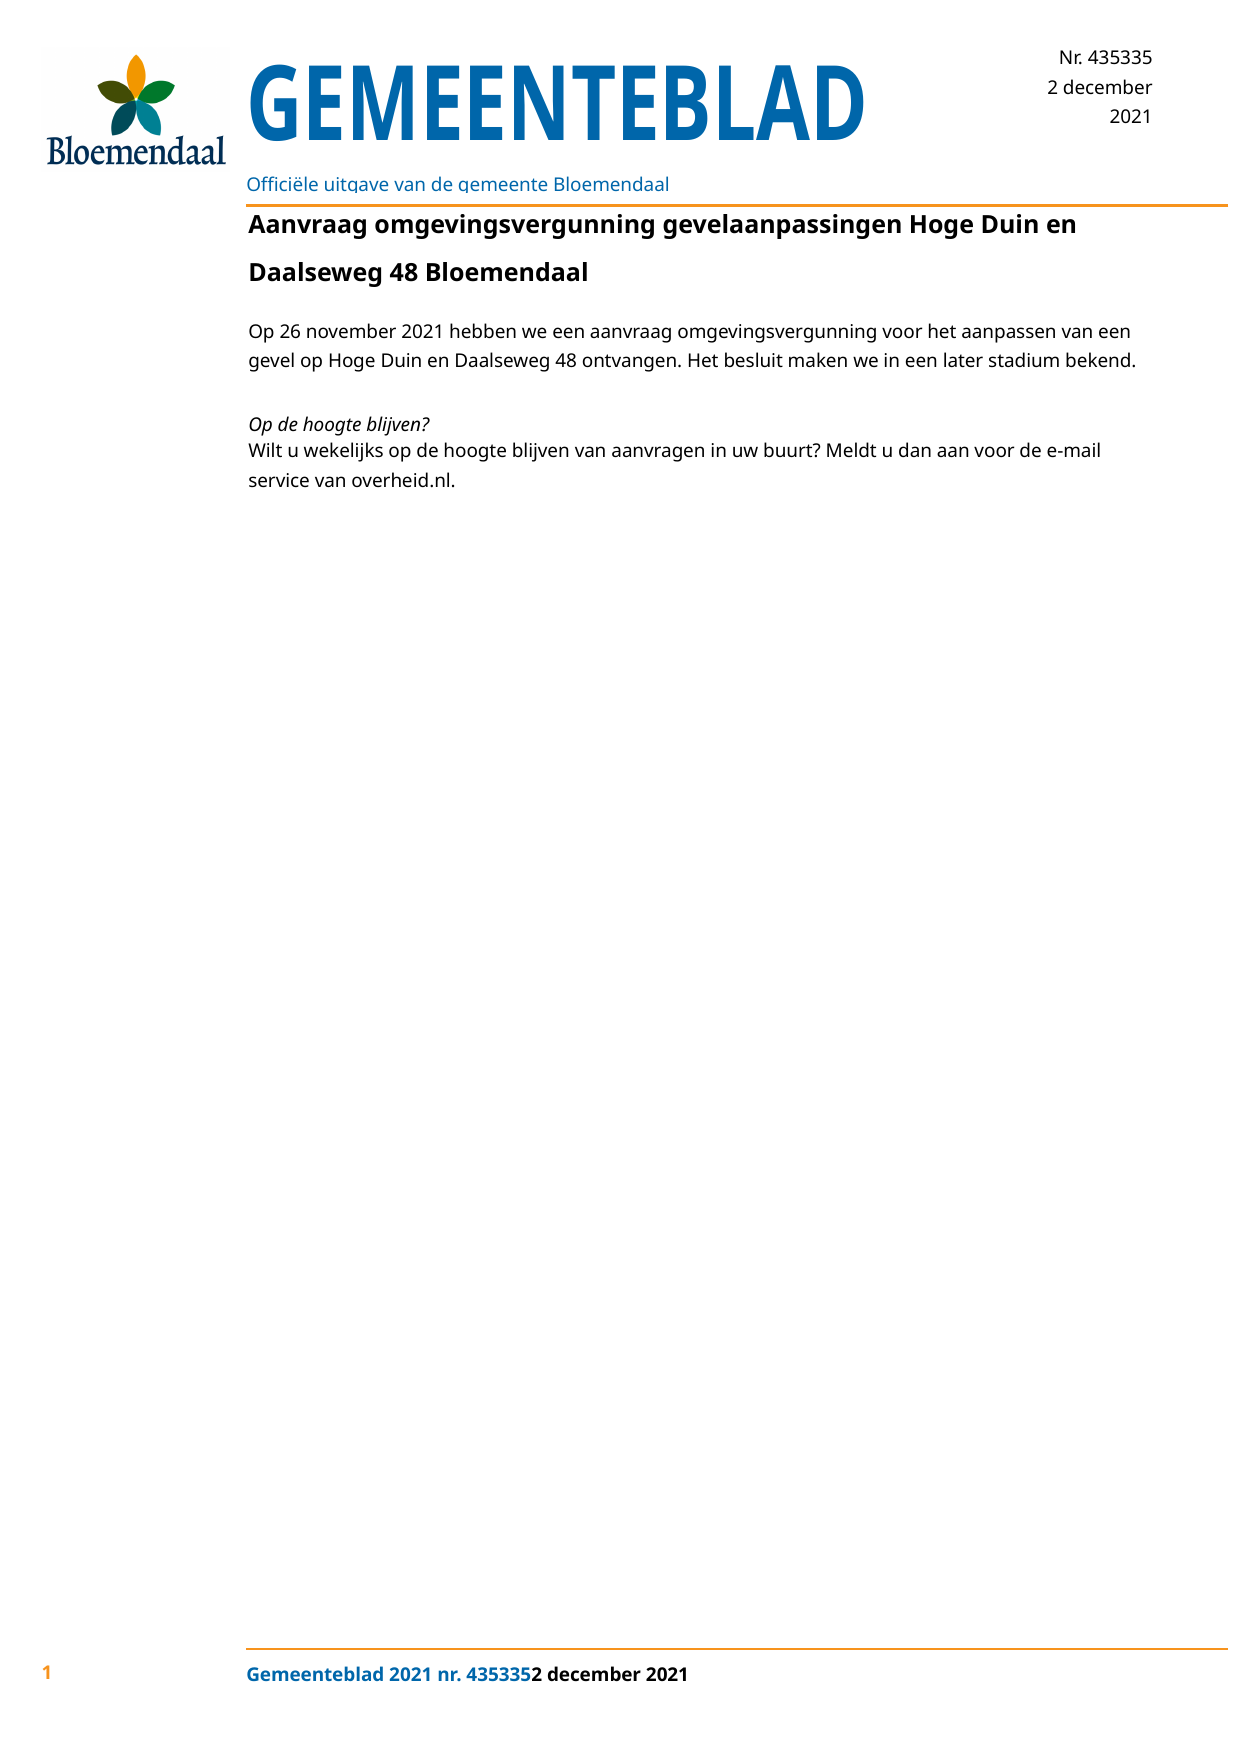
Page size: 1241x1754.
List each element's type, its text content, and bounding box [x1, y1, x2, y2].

text Wilt u wekelijks op de hoogte blijven van aanvragen in uw buurt? Meldt u dan aan voor de e-mail service van overheid.nl. [248, 437, 1152, 492]
picture [41, 47, 231, 172]
text Op de hoogte blijven? [248, 411, 1152, 437]
text Aanvraag omgevingsvergunning gevelaanpassingen Hoge Duin en Daalseweg 48 Bloemendaal [248, 207, 1152, 288]
text Op 26 november 2021 hebben we een aanvraag omgevingsvergunning voor het aanpassen van een gevel op Hoge Duin en Daalseweg 48 ontvangen. Het besluit maken we in een later stadium bekend. [248, 318, 1152, 373]
